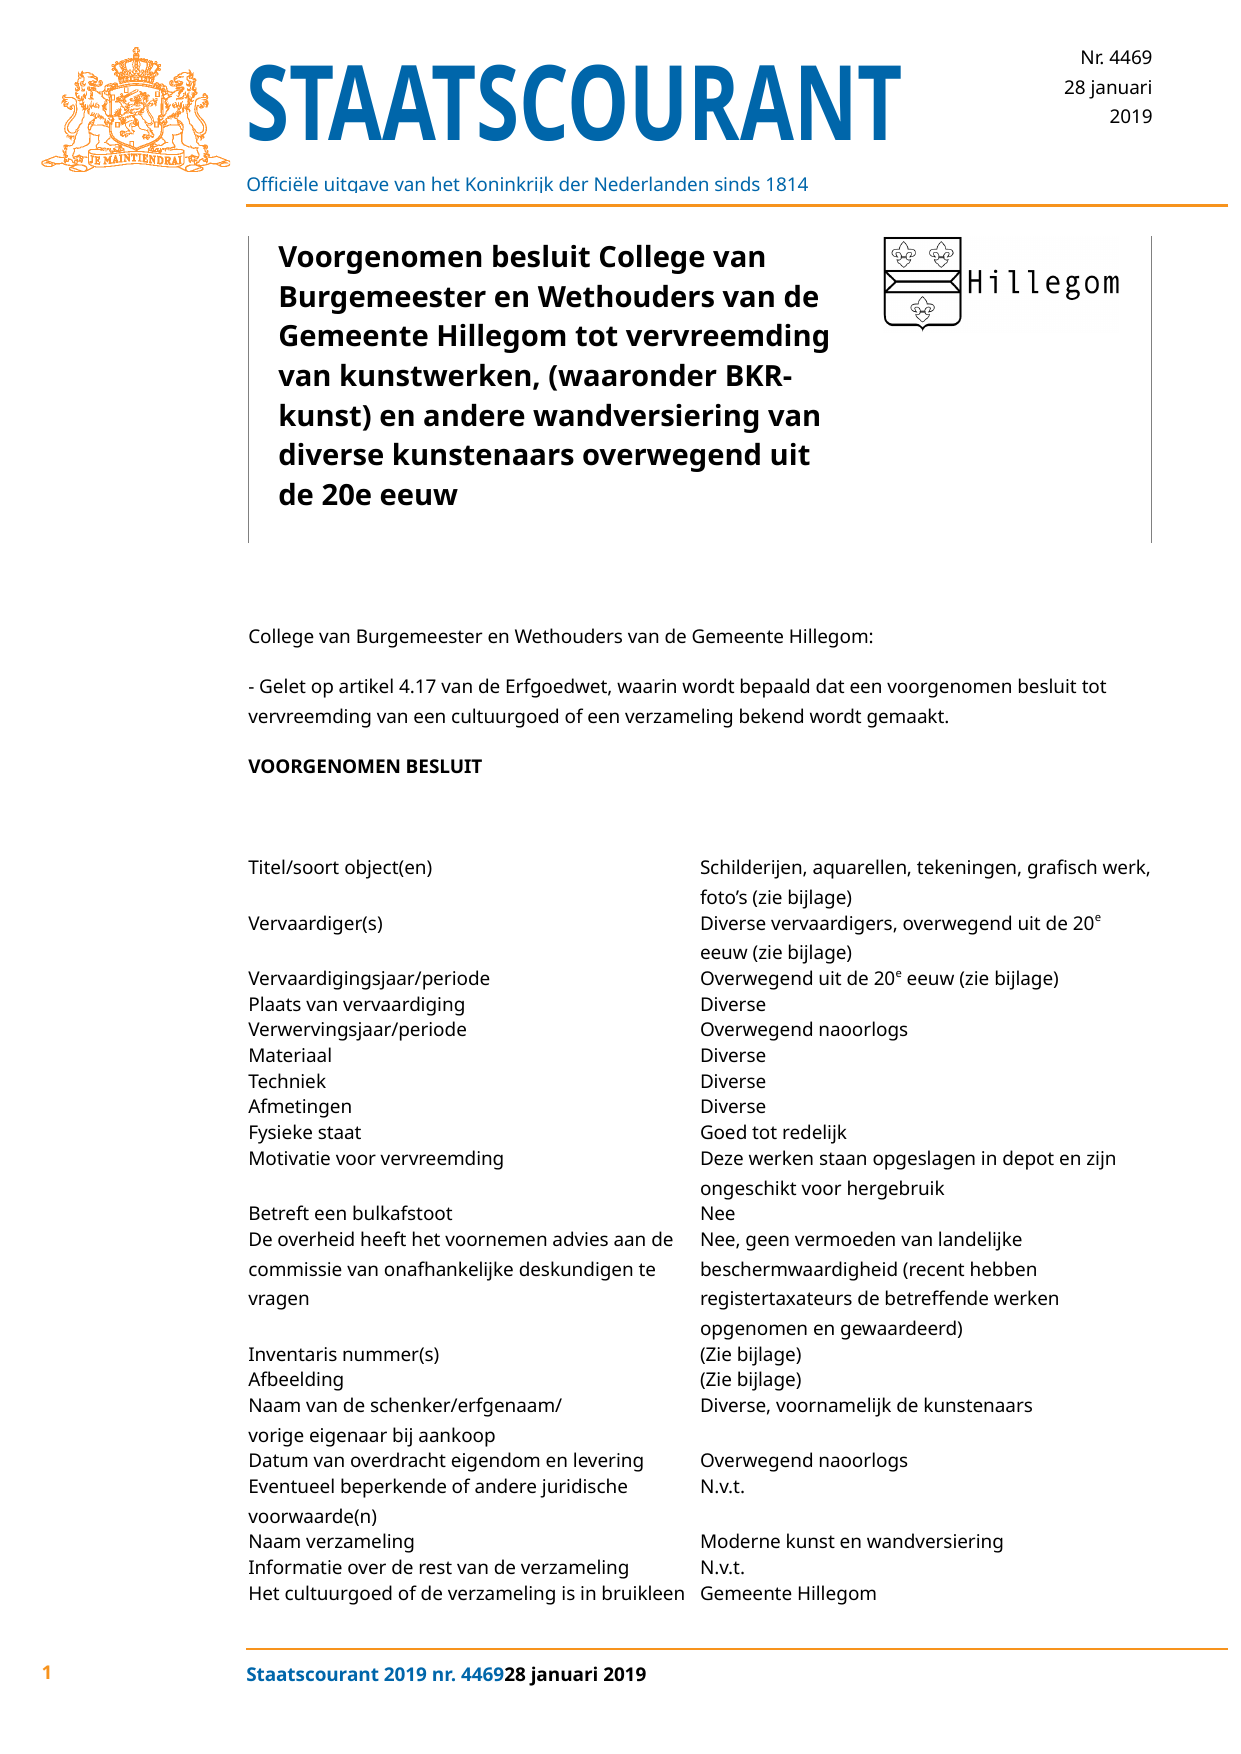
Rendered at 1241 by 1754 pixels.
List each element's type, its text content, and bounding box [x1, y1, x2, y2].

table_cell Datum van overdracht eigendom en levering [248, 1448, 700, 1473]
table_cell Vervaardigingsjaar/periode [248, 965, 700, 991]
table_cell Betreft een bulkafstoot [248, 1201, 700, 1226]
table_cell Overwegend naoorlogs [700, 1017, 1152, 1042]
table_cell Vervaardiger(s) [248, 910, 700, 965]
table_cell N.v.t. [700, 1473, 1152, 1528]
table_cell Afmetingen [248, 1094, 700, 1119]
text - Gelet op artikel 4.17 van de Erfgoedwet, waarin wordt bepaald dat een voorgenomen besluit tot vervreemding van een cultuurgoed of een verzameling bekend wordt gemaakt. [248, 673, 1152, 729]
table_cell Inventaris nummer(s) [248, 1341, 700, 1366]
table_cell Eventueel beperkende of andere juridische voorwaarde(n) [248, 1473, 700, 1528]
table_header [1119, 236, 1151, 332]
table_cell Afbeelding [248, 1366, 700, 1392]
table_cell (Zie bijlage) [700, 1366, 1152, 1392]
table_cell Naam van de schenker/erfgenaam/ vorige eigenaar bij aankoop [248, 1392, 700, 1447]
picture [41, 47, 231, 172]
table_cell Moderne kunst en wandversiering [700, 1529, 1152, 1554]
table_header [850, 333, 1151, 543]
picture [882, 236, 1119, 333]
text VOORGENOMEN BESLUIT [248, 753, 1152, 779]
table_cell Overwegend uit de 20e eeuw (zie bijlage) [700, 965, 1152, 991]
table_header Schilderijen, aquarellen, tekeningen, grafisch werk, foto’s (zie bijlage) [700, 855, 1152, 910]
text College van Burgemeester en Wethouders van de Gemeente Hillegom: [248, 623, 1152, 649]
table_cell Diverse [700, 1042, 1152, 1068]
table_header [850, 236, 882, 332]
table_cell Nee, geen vermoeden van landelijke beschermwaardigheid (recent hebben registertaxateurs de betreffende werken opgenomen en gewaardeerd) [700, 1226, 1152, 1341]
table_cell Diverse, voornamelijk de kunstenaars [700, 1392, 1152, 1447]
table_cell Gemeente Hillegom [700, 1580, 1152, 1606]
table_cell Diverse [700, 1068, 1152, 1094]
table_cell Plaats van vervaardiging [248, 991, 700, 1017]
table_cell Fysieke staat [248, 1120, 700, 1145]
table_cell Materiaal [248, 1042, 700, 1068]
table_cell Goed tot redelijk [700, 1120, 1152, 1145]
table_cell (Zie bijlage) [700, 1341, 1152, 1366]
table_header Voorgenomen besluit College van Burgemeester en Wethouders van de Gemeente Hillegom tot vervreemding van kunstwerken, (waaronder BKR-kunst) en andere wandversiering van diverse kunstenaars overwegend uit de 20e eeuw [249, 236, 850, 543]
table_cell Techniek [248, 1068, 700, 1094]
table_header Titel/soort object(en) [248, 855, 700, 910]
table_cell Naam verzameling [248, 1529, 700, 1554]
table_cell De overheid heeft het voornemen advies aan de commissie van onafhankelijke deskundigen te vragen [248, 1226, 700, 1341]
table_cell Diverse [700, 991, 1152, 1017]
table_cell Deze werken staan opgeslagen in depot en zijn ongeschikt voor hergebruik [700, 1145, 1152, 1201]
table_cell Het cultuurgoed of de verzameling is in bruikleen [248, 1580, 700, 1606]
table_cell Verwervingsjaar/periode [248, 1017, 700, 1042]
table_cell N.v.t. [700, 1554, 1152, 1580]
table_cell Informatie over de rest van de verzameling [248, 1554, 700, 1580]
table_cell Diverse [700, 1094, 1152, 1119]
table_cell Nee [700, 1201, 1152, 1226]
table_cell Diverse vervaardigers, overwegend uit de 20e eeuw (zie bijlage) [700, 910, 1152, 965]
table_cell Motivatie voor vervreemding [248, 1145, 700, 1201]
table_cell Overwegend naoorlogs [700, 1448, 1152, 1473]
